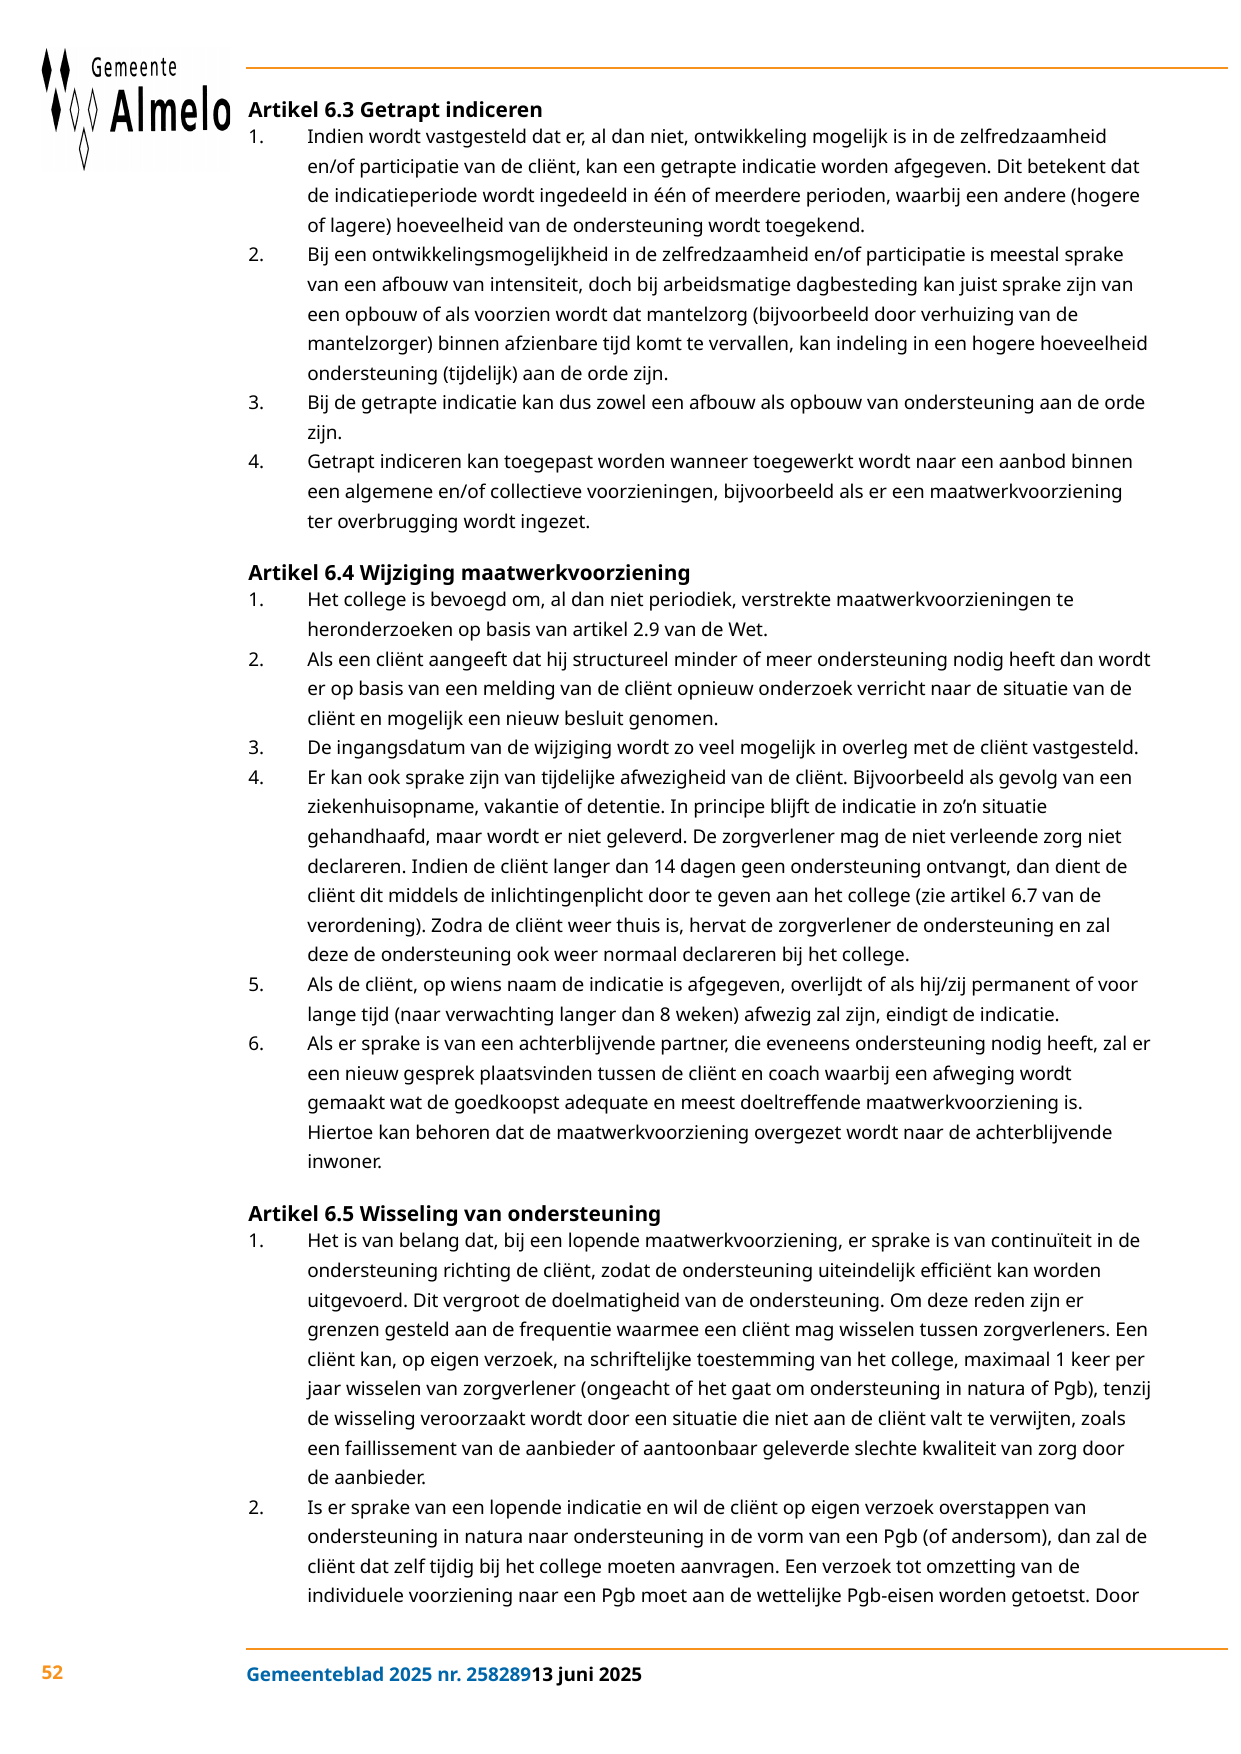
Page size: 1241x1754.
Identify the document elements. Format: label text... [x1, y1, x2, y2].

picture [41, 47, 231, 172]
list Bij de getrapte indicatie kan dus zowel een afbouw als opbouw van ondersteuning aan de orde zijn. [248, 389, 1152, 445]
list Het college is bevoegd om, al dan niet periodiek, verstrekte maatwerkvoorzieningen te heronderzoeken op basis van artikel 2.9 van de Wet. [248, 587, 1152, 642]
text Artikel 6.4 Wijziging maatwerkvoorziening [248, 558, 1152, 587]
list Als de cliënt, op wiens naam de indicatie is afgegeven, overlijdt of als hij/zij permanent of voor lange tijd (naar verwachting langer dan 8 weken) afwezig zal zijn, eindigt de indicatie. [248, 971, 1152, 1027]
list Getrapt indiceren kan toegepast worden wanneer toegewerkt wordt naar een aanbod binnen een algemene en/of collectieve voorzieningen, bijvoorbeeld als er een maatwerkvoorziening ter overbrugging wordt ingezet. [248, 449, 1152, 533]
text Artikel 6.3 Getrapt indiceren [248, 95, 1152, 123]
list Het is van belang dat, bij een lopende maatwerkvoorziening, er sprake is van continuïteit in de ondersteuning richting de cliënt, zodat de ondersteuning uiteindelijk efficiënt kan worden uitgevoerd. Dit vergroot de doelmatigheid van de ondersteuning. Om deze reden zijn er grenzen gesteld aan de frequentie waarmee een cliënt mag wisselen tussen zorgverleners. Een cliënt kan, op eigen verzoek, na schriftelijke toestemming van het college, maximaal 1 keer per jaar wisselen van zorgverlener (ongeacht of het gaat om ondersteuning in natura of Pgb), tenzij de wisseling veroorzaakt wordt door een situatie die niet aan de cliënt valt te verwijten, zoals een faillissement van de aanbieder of aantoonbaar geleverde slechte kwaliteit van zorg door de aanbieder. [248, 1228, 1152, 1490]
list Als een cliënt aangeeft dat hij structureel minder of meer ondersteuning nodig heeft dan wordt er op basis van een melding van de cliënt opnieuw onderzoek verricht naar de situatie van de cliënt en mogelijk een nieuw besluit genomen. [248, 646, 1152, 731]
list Indien wordt vastgesteld dat er, al dan niet, ontwikkeling mogelijk is in de zelfredzaamheid en/of participatie van de cliënt, kan een getrapte indicatie worden afgegeven. Dit betekent dat de indicatieperiode wordt ingedeeld in één of meerdere perioden, waarbij een andere (hogere of lagere) hoeveelheid van de ondersteuning wordt toegekend. [248, 123, 1152, 238]
list De ingangsdatum van de wijziging wordt zo veel mogelijk in overleg met de cliënt vastgesteld. [248, 734, 1152, 760]
list Er kan ook sprake zijn van tijdelijke afwezigheid van de cliënt. Bijvoorbeeld als gevolg van een ziekenhuisopname, vakantie of detentie. In principe blijft de indicatie in zo’n situatie gehandhaafd, maar wordt er niet geleverd. De zorgverlener mag de niet verleende zorg niet declareren. Indien de cliënt langer dan 14 dagen geen ondersteuning ontvangt, dan dient de cliënt dit middels de inlichtingenplicht door te geven aan het college (zie artikel 6.7 van de verordening). Zodra de cliënt weer thuis is, hervat de zorgverlener de ondersteuning en zal deze de ondersteuning ook weer normaal declareren bij het college. [248, 764, 1152, 967]
list Bij een ontwikkelingsmogelijkheid in de zelfredzaamheid en/of participatie is meestal sprake van een afbouw van intensiteit, doch bij arbeidsmatige dagbesteding kan juist sprake zijn van een opbouw of als voorzien wordt dat mantelzorg (bijvoorbeeld door verhuizing van de mantelzorger) binnen afzienbare tijd komt te vervallen, kan indeling in een hogere hoeveelheid ondersteuning (tijdelijk) aan de orde zijn. [248, 242, 1152, 386]
list Is er sprake van een lopende indicatie en wil de cliënt op eigen verzoek overstappen van ondersteuning in natura naar ondersteuning in de vorm van een Pgb (of andersom), dan zal de cliënt dat zelf tijdig bij het college moeten aanvragen. Een verzoek tot omzetting van de individuele voorziening naar een Pgb moet aan de wettelijke Pgb-eisen worden getoetst. Door [248, 1494, 1152, 1608]
text Artikel 6.5 Wisseling van ondersteuning [248, 1199, 1152, 1228]
list Als er sprake is van een achterblijvende partner, die eveneens ondersteuning nodig heeft, zal er een nieuw gesprek plaatsvinden tussen de cliënt en coach waarbij een afweging wordt gemaakt wat de goedkoopst adequate en meest doeltreffende maatwerkvoorziening is. Hiertoe kan behoren dat de maatwerkvoorziening overgezet wordt naar de achterblijvende inwoner. [248, 1030, 1152, 1174]
